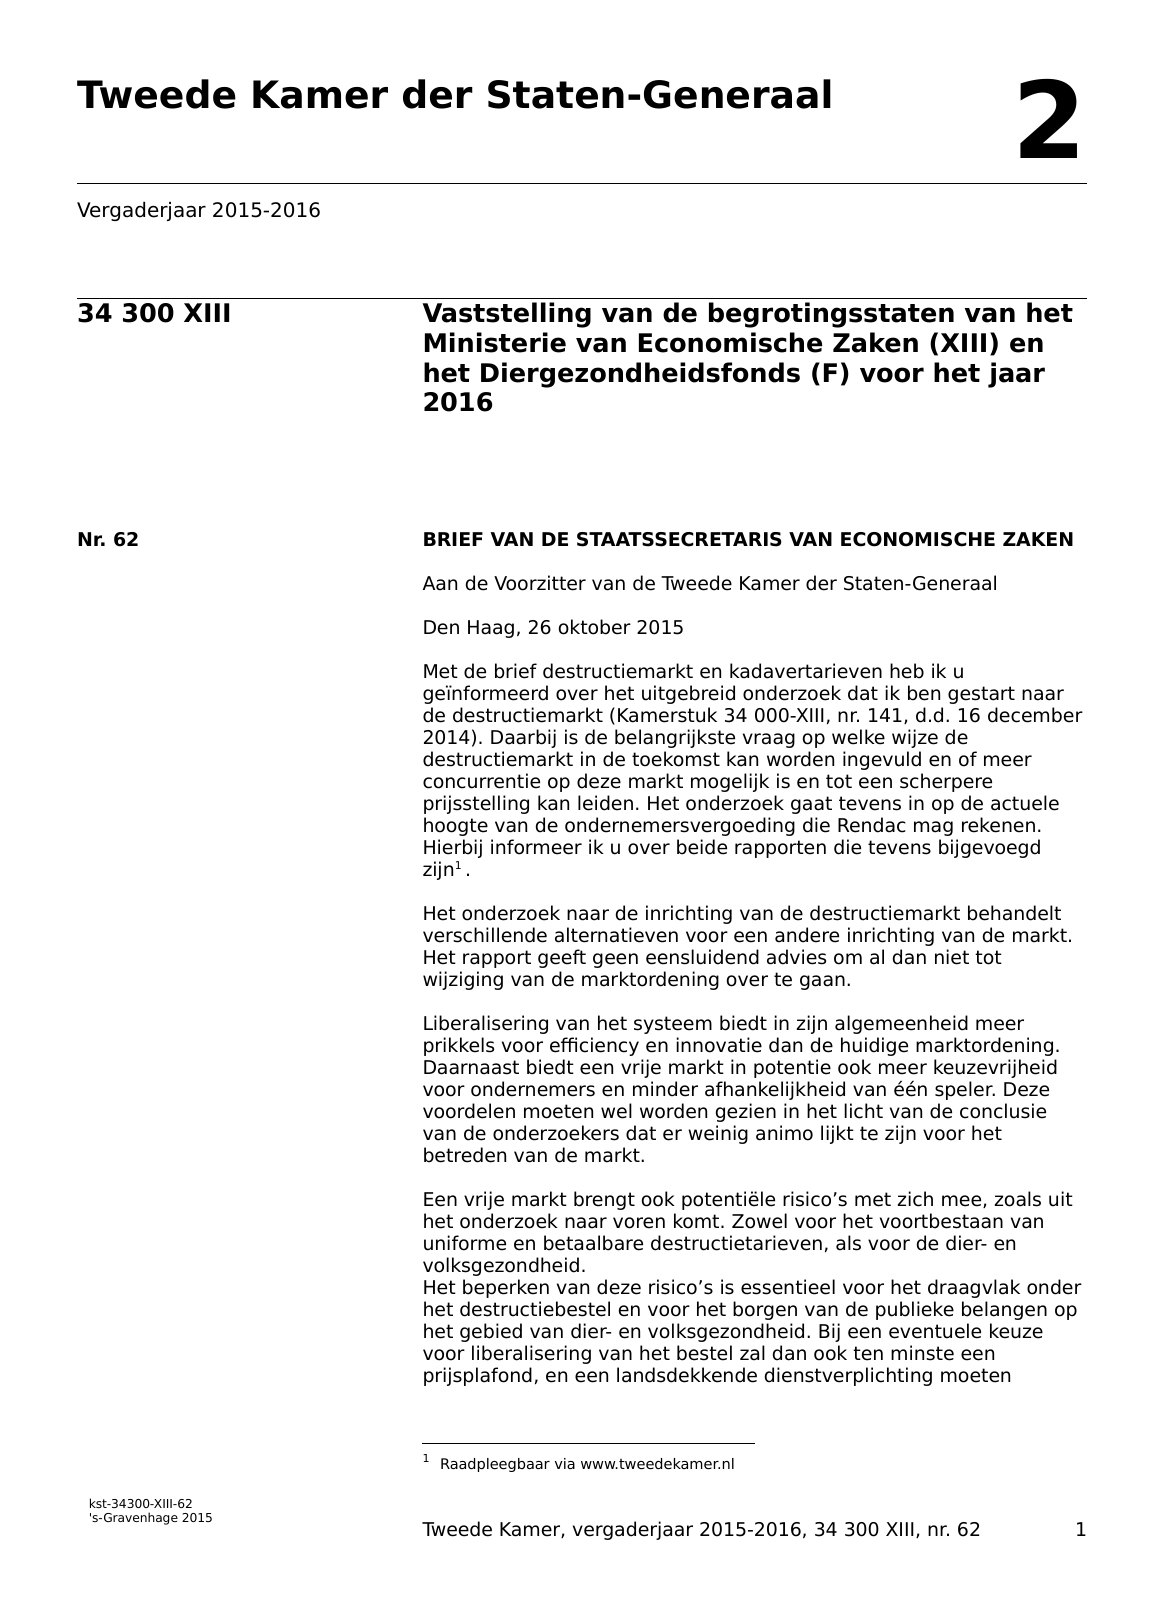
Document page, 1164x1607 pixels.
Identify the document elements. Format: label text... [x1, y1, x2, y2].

text 's-Gravenhage 2015 [88, 1511, 323, 1525]
subtitle Nr. 62 BRIEF VAN DE STAATSSECRETARIS VAN ECONOMISCHE ZAKEN [77, 529, 1087, 551]
text Den Haag, 26 oktober 2015 [422, 617, 1087, 639]
text Het onderzoek naar de inrichting van de destructiemarkt behandelt verschillende alternatieven voor een andere inrichting van de markt. Het rapport geeft geen eensluidend advies om al dan niet tot wijziging van de marktordening over te gaan. [422, 903, 1087, 991]
text Met de brief destructiemarkt en kadavertarieven heb ik u geïnformeerd over het uitgebreid onderzoek dat ik ben gestart naar de destructiemarkt (Kamerstuk 34 000-XIII, nr. 141, d.d. 16 december 2014). Daarbij is de belangrijkste vraag op welke wijze de destructiemarkt in de toekomst kan worden ingevuld en of meer concurrentie op deze markt mogelijk is en tot een scherpere prijsstelling kan leiden. Het onderzoek gaat tevens in op de actuele hoogte van de ondernemersvergoeding die Rendac mag rekenen. Hierbij informeer ik u over beide rapporten die tevens bijgevoegd zijn. [422, 661, 1087, 881]
text kst-34300-XIII-62 [88, 1497, 323, 1511]
text Het beperken van deze risico’s is essentieel voor het draagvlak onder het destructiebestel en voor het borgen van de publieke belangen op het gebied van dier- en volksgezondheid. Bij een eventuele keuze voor liberalisering van het bestel zal dan ook ten minste een prijsplafond, en een landsdekkende dienstverplichting moeten [422, 1277, 1087, 1387]
text Aan de Voorzitter van de Tweede Kamer der Staten-Generaal [422, 573, 1087, 595]
table_cell Vergaderjaar 2015-2016 [77, 184, 1087, 298]
table_header Tweede Kamer der Staten-Generaal [77, 59, 886, 183]
text Liberalisering van het systeem biedt in zijn algemeenheid meer prikkels voor efficiency en innovatie dan de huidige marktordening. Daarnaast biedt een vrije markt in potentie ook meer keuzevrijheid voor ondernemers en minder afhankelijkheid van één speler. Deze voordelen moeten wel worden gezien in het licht van de conclusie van de onderzoekers dat er weinig animo lijkt te zijn voor het betreden van de markt. [422, 1013, 1087, 1167]
subtitle 34 300 XIII Vaststelling van de begrotingsstaten van het Ministerie van Economische Zaken (XIII) en het Diergezondheidsfonds (F) voor het jaar 2016 [77, 299, 1087, 418]
table_header 2 [886, 59, 1087, 183]
text Een vrije markt brengt ook potentiële risico’s met zich mee, zoals uit het onderzoek naar voren komt. Zowel voor het voortbestaan van uniforme en betaalbare destructietarieven, als voor de dier- en volksgezondheid. [422, 1189, 1087, 1277]
text Raadpleegbaar via www.tweedekamer.nl [422, 1452, 1087, 1474]
